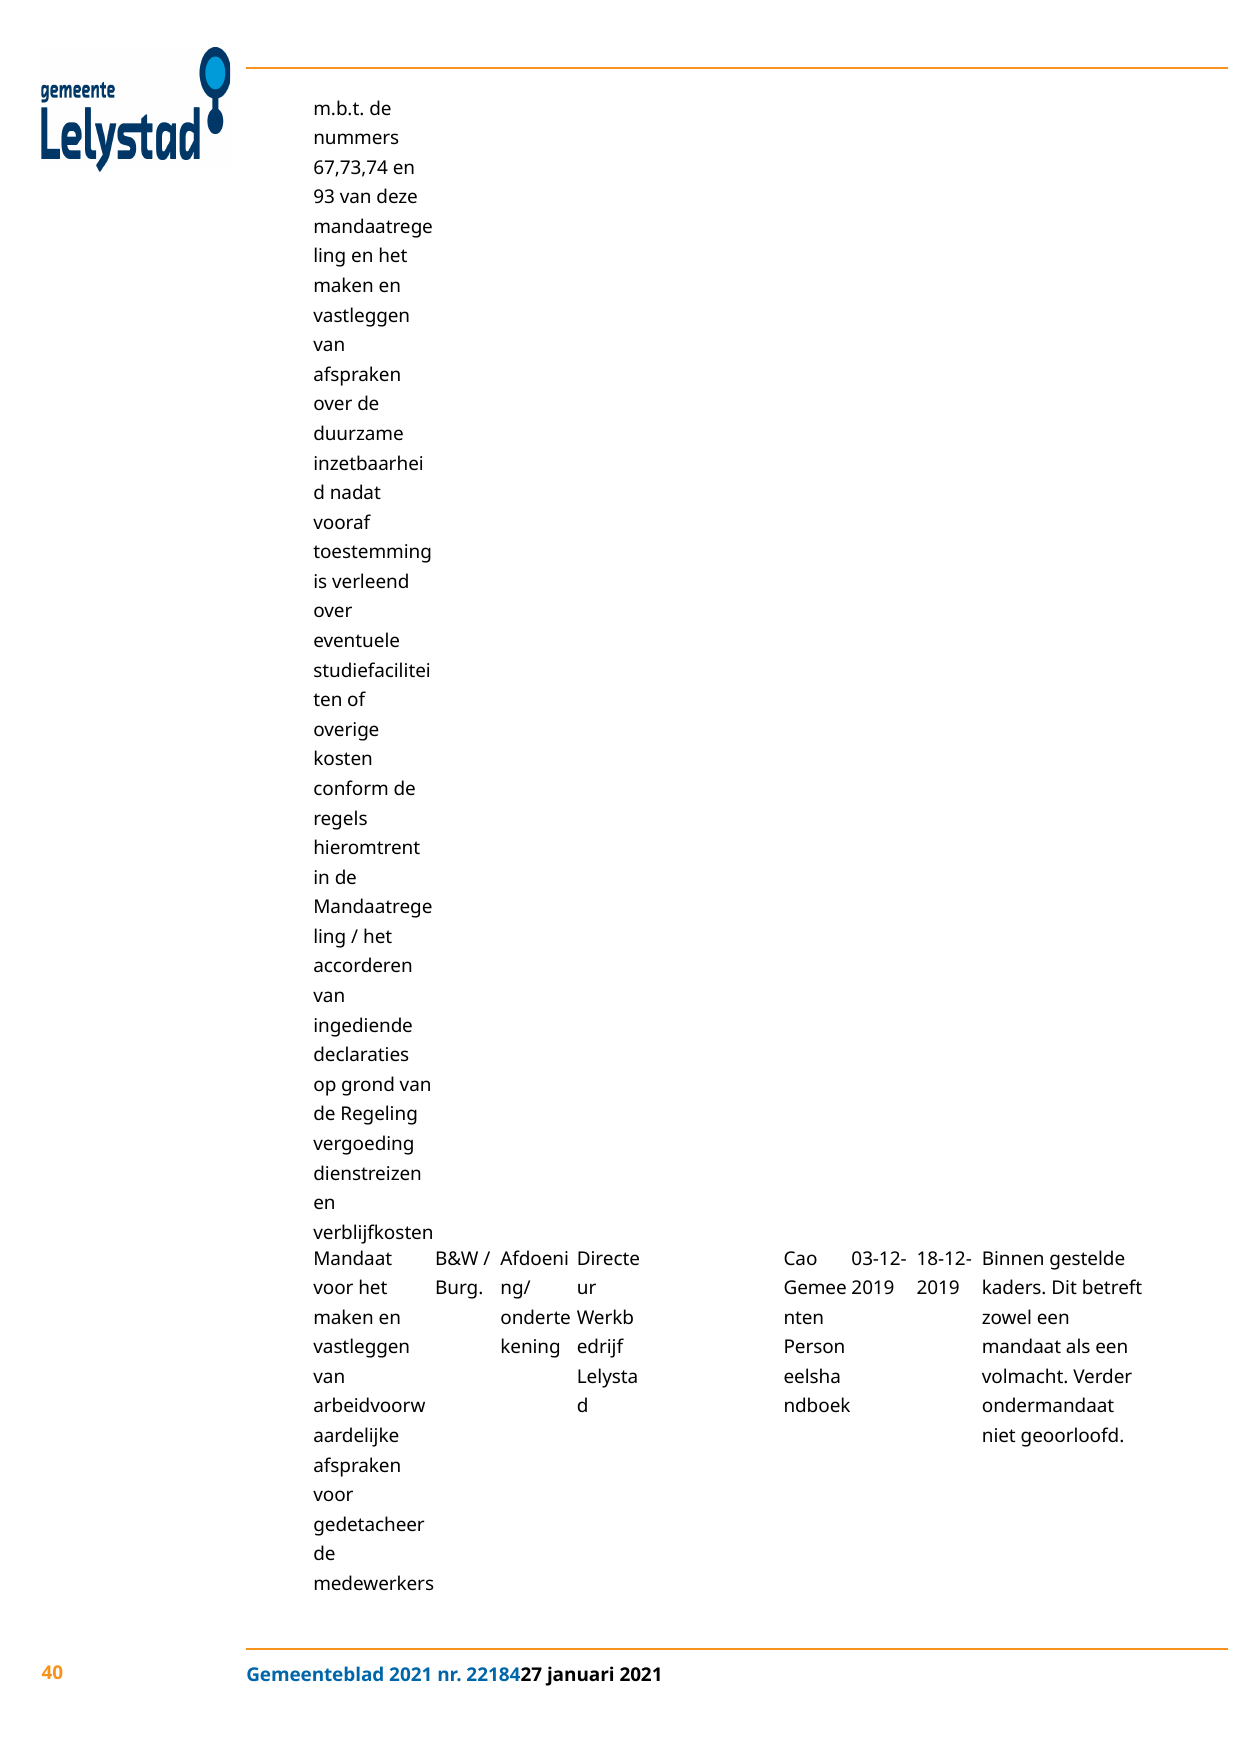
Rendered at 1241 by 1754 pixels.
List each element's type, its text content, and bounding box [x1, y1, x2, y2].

table_cell [707, 1245, 783, 1596]
table_cell 03-12-2019 [851, 1245, 916, 1596]
table_cell [707, 95, 783, 1245]
picture [41, 47, 231, 172]
table_cell B&W / Burg. [435, 1245, 500, 1596]
table_cell [916, 95, 982, 1245]
table_cell Mandaat voor het maken en vastleggen van arbeidvoorwaardelijke afspraken voor gedetacheerde medewerkers [313, 1245, 435, 1596]
table_cell [783, 95, 851, 1245]
table_cell [577, 95, 642, 1245]
table_cell [500, 95, 577, 1245]
table_cell [642, 1245, 707, 1596]
table_cell [248, 95, 313, 1245]
table_cell Directeur Werkbedrijf Lelystad [577, 1245, 642, 1596]
table_cell Afdoening/ondertekening [500, 1245, 577, 1596]
table_cell Binnen gestelde kaders. Dit betreft zowel een mandaat als een volmacht. Verder ondermandaat niet geoorloofd. [982, 1245, 1152, 1596]
table_cell [982, 95, 1152, 1245]
table_cell 18-12-2019 [916, 1245, 982, 1596]
table_cell [248, 1245, 313, 1596]
table_cell m.b.t. de nummers 67,73,74 en 93 van deze mandaatregeling en het maken en vastleggen van afspraken over de duurzame inzetbaarheid nadat vooraf toestemming is verleend over eventuele studiefaciliteiten of overige kosten conform de regels hieromtrent in de Mandaatregeling / het accorderen van ingediende declaraties op grond van de Regeling vergoeding dienstreizen en verblijfkosten [313, 95, 435, 1245]
table_cell [642, 95, 707, 1245]
table_cell [435, 95, 500, 1245]
table_cell Cao Gemeenten Personeelshandboek [783, 1245, 851, 1596]
table_cell [851, 95, 916, 1245]
